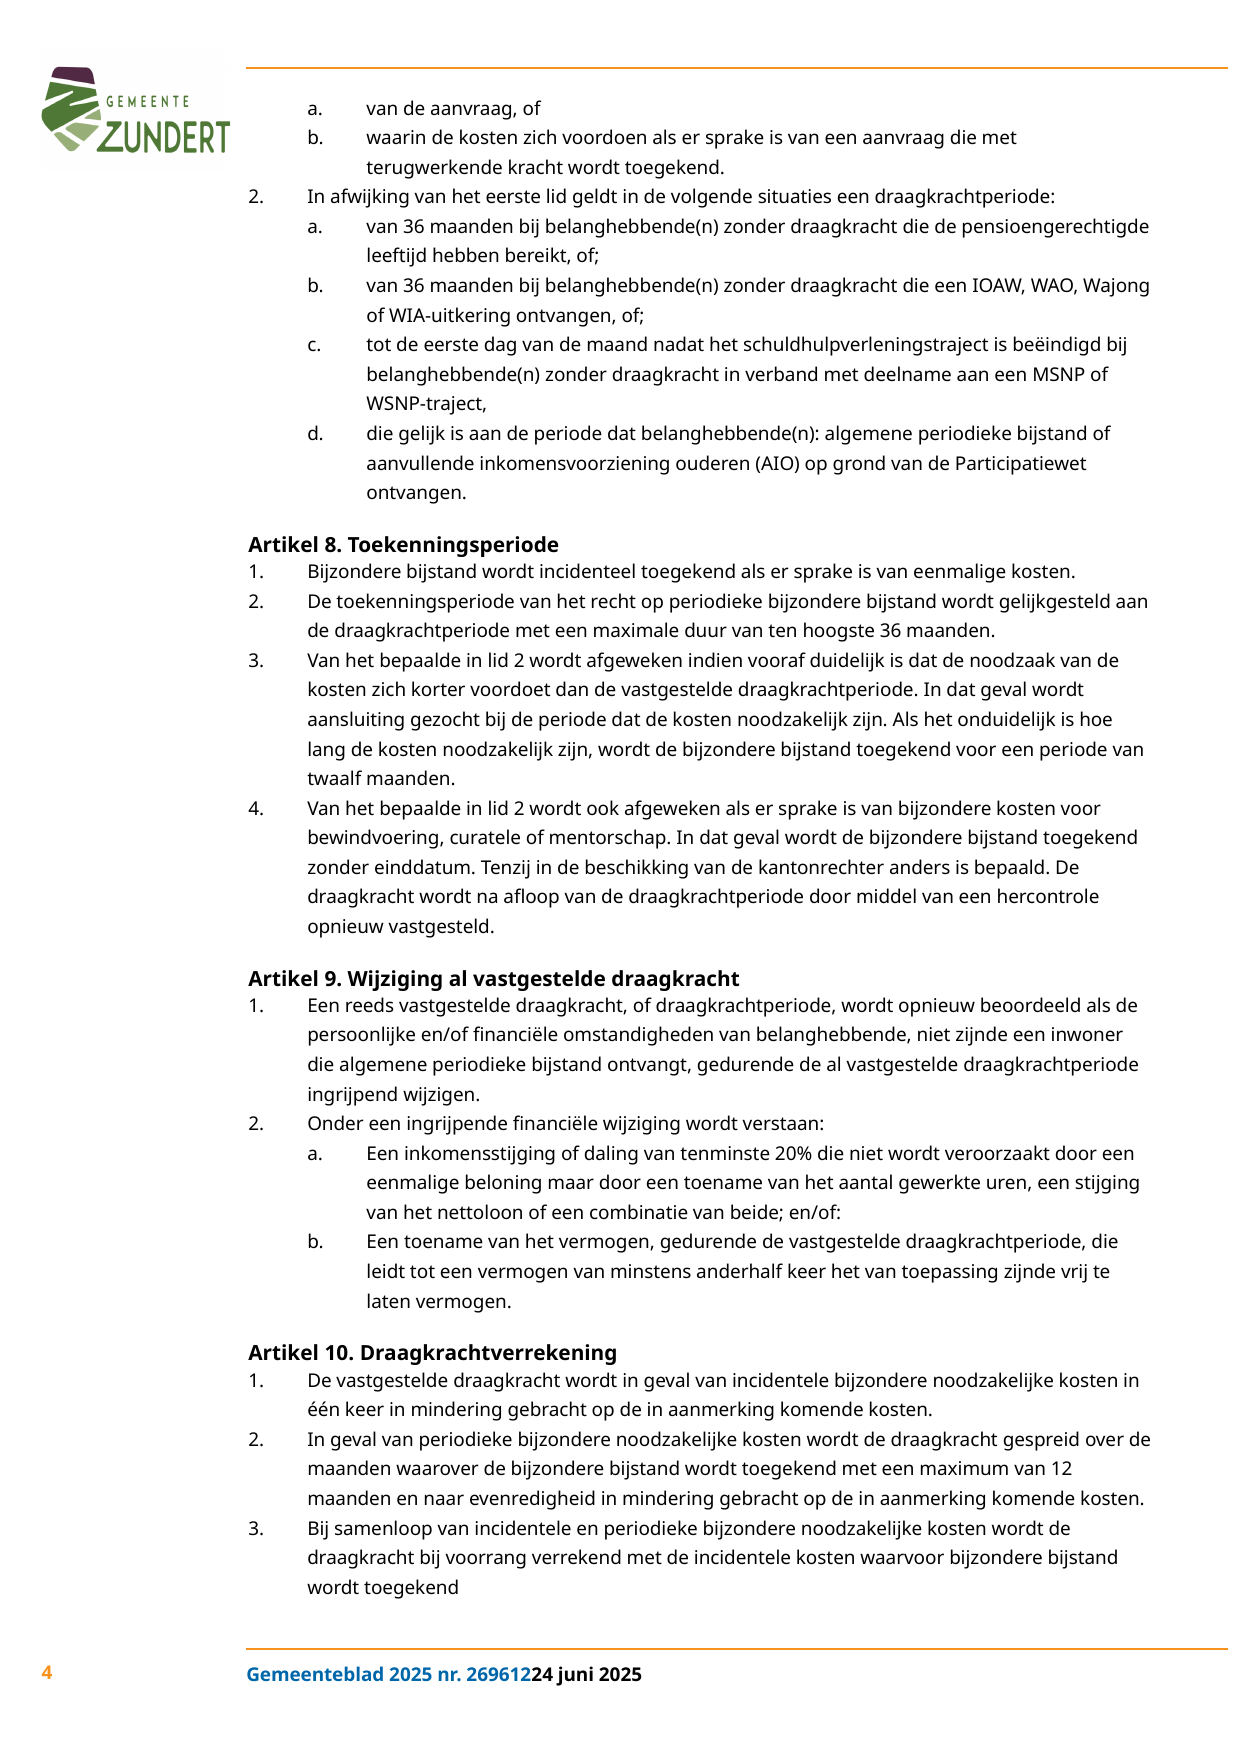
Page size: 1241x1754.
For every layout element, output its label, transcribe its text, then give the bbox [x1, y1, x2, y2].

list Van het bepaalde in lid 2 wordt afgeweken indien vooraf duidelijk is dat de noodzaak van de kosten zich korter voordoet dan de vastgestelde draagkrachtperiode. In dat geval wordt aansluiting gezocht bij de periode dat de kosten noodzakelijk zijn. Als het onduidelijk is hoe lang de kosten noodzakelijk zijn, wordt de bijzondere bijstand toegekend voor een periode van twaalf maanden. [248, 647, 1152, 791]
list Bijzondere bijstand wordt incidenteel toegekend als er sprake is van eenmalige kosten. [248, 558, 1152, 584]
list van 36 maanden bij belanghebbende(n) zonder draagkracht die de pensioengerechtigde leeftijd hebben bereikt, of; [307, 213, 1152, 268]
text Artikel 10. Draagkrachtverrekening [248, 1338, 1152, 1367]
list De vastgestelde draagkracht wordt in geval van incidentele bijzondere noodzakelijke kosten in één keer in mindering gebracht op de in aanmerking komende kosten. [248, 1367, 1152, 1422]
picture [41, 47, 231, 172]
list Onder een ingrijpende financiële wijziging wordt verstaan: [248, 1110, 1152, 1136]
list waarin de kosten zich voordoen als er sprake is van een aanvraag die met terugwerkende kracht wordt toegekend. [307, 124, 1152, 180]
list die gelijk is aan de periode dat belanghebbende(n): algemene periodieke bijstand of aanvullende inkomensvoorziening ouderen (AIO) op grond van de Participatiewet ontvangen. [307, 420, 1152, 505]
list Een inkomensstijging of daling van tenminste 20% die niet wordt veroorzaakt door een eenmalige beloning maar door een toename van het aantal gewerkte uren, een stijging van het nettoloon of een combinatie van beide; en/of: [307, 1140, 1152, 1225]
list van 36 maanden bij belanghebbende(n) zonder draagkracht die een IOAW, WAO, Wajong of WIA-uitkering ontvangen, of; [307, 272, 1152, 328]
list van de aanvraag, of [307, 95, 1152, 121]
text Artikel 9. Wijziging al vastgestelde draagkracht [248, 964, 1152, 992]
list In afwijking van het eerste lid geldt in de volgende situaties een draagkrachtperiode: [248, 183, 1152, 209]
list In geval van periodieke bijzondere noodzakelijke kosten wordt de draagkracht gespreid over de maanden waarover de bijzondere bijstand wordt toegekend met een maximum van 12 maanden en naar evenredigheid in mindering gebracht op de in aanmerking komende kosten. [248, 1426, 1152, 1511]
list De toekenningsperiode van het recht op periodieke bijzondere bijstand wordt gelijkgesteld aan de draagkrachtperiode met een maximale duur van ten hoogste 36 maanden. [248, 588, 1152, 643]
text Artikel 8. Toekenningsperiode [248, 530, 1152, 558]
list Een reeds vastgestelde draagkracht, of draagkrachtperiode, wordt opnieuw beoordeeld als de persoonlijke en/of financiële omstandigheden van belanghebbende, niet zijnde een inwoner die algemene periodieke bijstand ontvangt, gedurende de al vastgestelde draagkrachtperiode ingrijpend wijzigen. [248, 992, 1152, 1107]
list tot de eerste dag van de maand nadat het schuldhulpverleningstraject is beëindigd bij belanghebbende(n) zonder draagkracht in verband met deelname aan een MSNP of WSNP-traject, [307, 331, 1152, 416]
list Bij samenloop van incidentele en periodieke bijzondere noodzakelijke kosten wordt de draagkracht bij voorrang verrekend met de incidentele kosten waarvoor bijzondere bijstand wordt toegekend [248, 1515, 1152, 1599]
list Van het bepaalde in lid 2 wordt ook afgeweken als er sprake is van bijzondere kosten voor bewindvoering, curatele of mentorschap. In dat geval wordt de bijzondere bijstand toegekend zonder einddatum. Tenzij in de beschikking van de kantonrechter anders is bepaald. De draagkracht wordt na afloop van de draagkrachtperiode door middel van een hercontrole opnieuw vastgesteld. [248, 795, 1152, 939]
list Een toename van het vermogen, gedurende de vastgestelde draagkrachtperiode, die leidt tot een vermogen van minstens anderhalf keer het van toepassing zijnde vrij te laten vermogen. [307, 1229, 1152, 1314]
